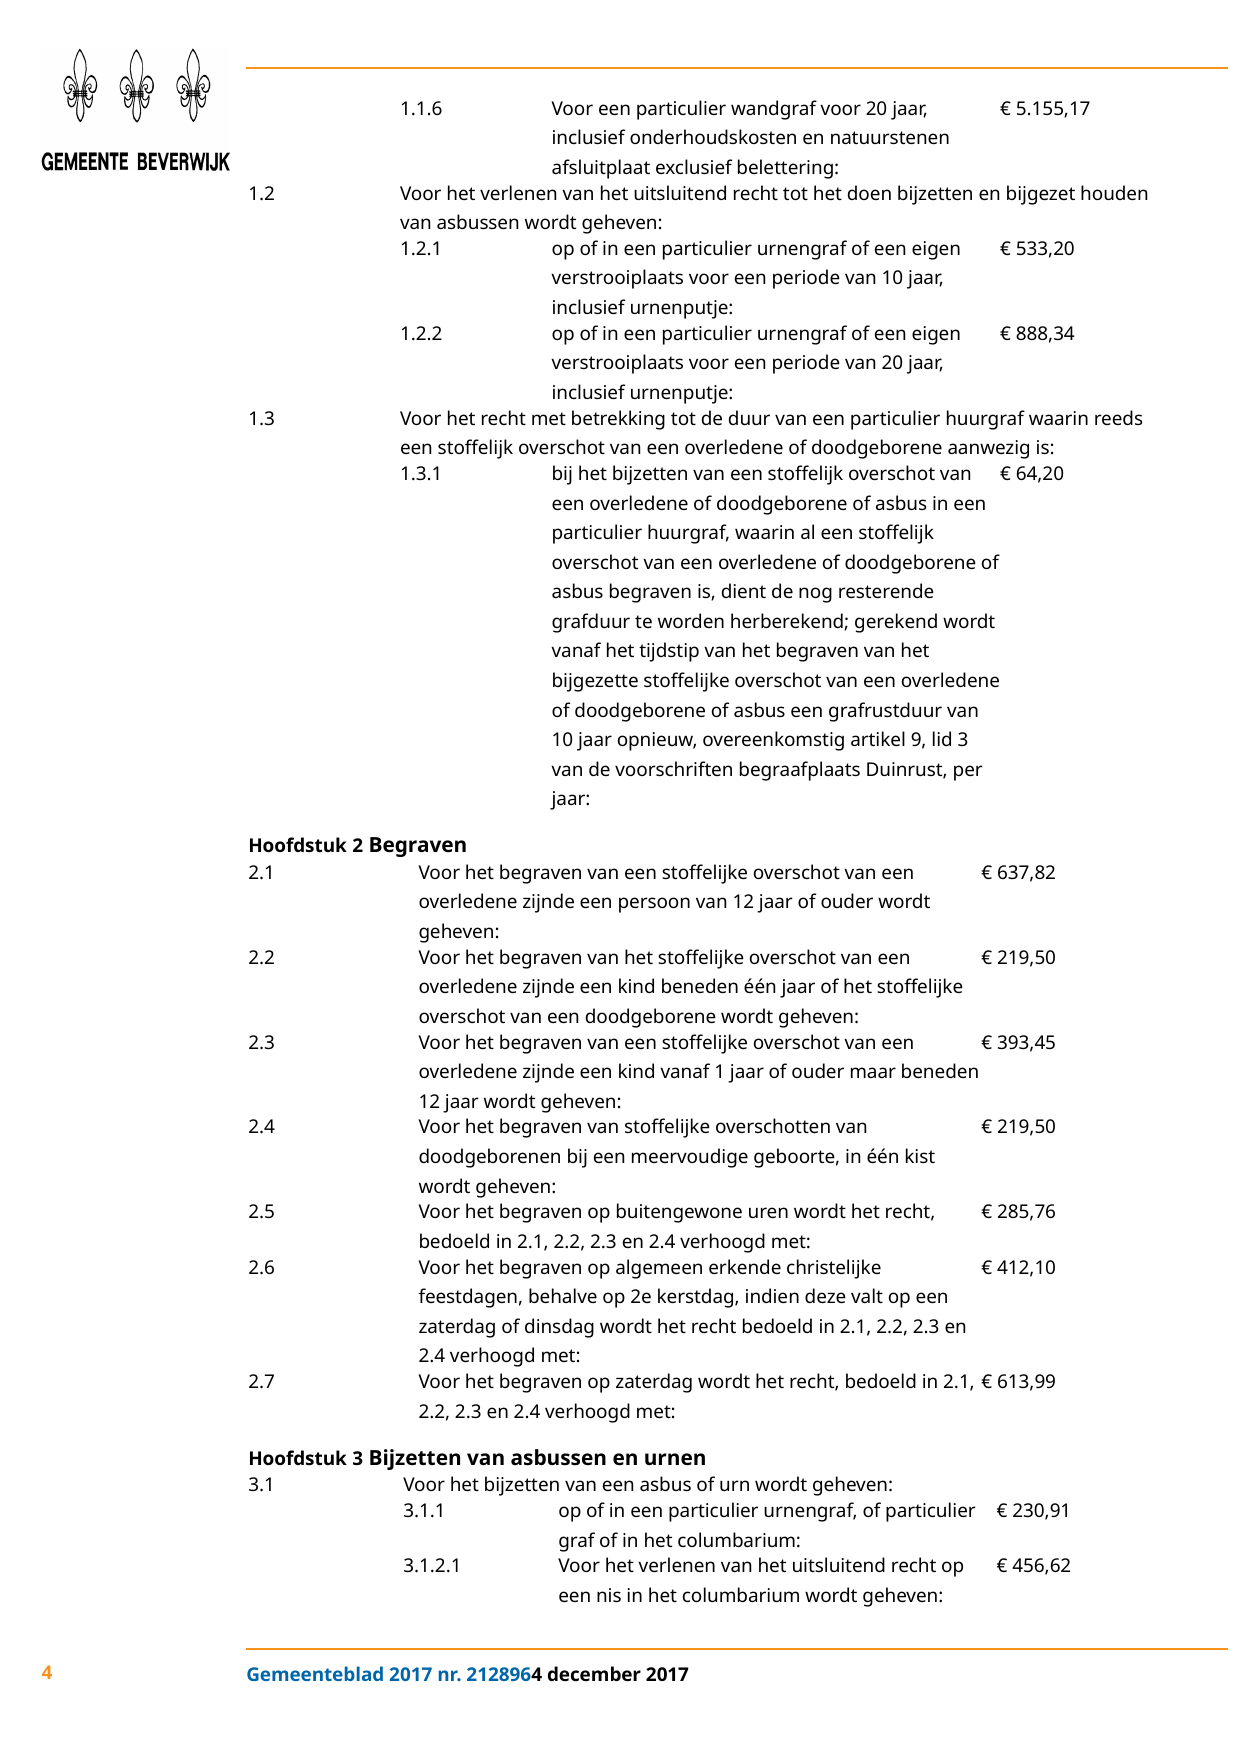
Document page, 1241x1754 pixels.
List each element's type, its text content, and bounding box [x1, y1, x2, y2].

table_cell € 285,76 [981, 1199, 1152, 1254]
table_header € 637,82 [981, 859, 1152, 944]
table_header 2.1 [248, 859, 418, 944]
table_cell € 888,34 [1000, 320, 1152, 405]
table_cell € 412,10 [981, 1254, 1152, 1368]
table_cell Voor het begraven op zaterdag wordt het recht, bedoeld in 2.1, 2.2, 2.3 en 2.4 verhoogd met: [418, 1369, 981, 1424]
text Hoofdstuk 2 Begraven [248, 831, 1152, 859]
table_cell 2.3 [248, 1029, 418, 1114]
table_cell Voor het verlenen van het uitsluitend recht op een nis in het columbarium wordt geheven: [558, 1553, 996, 1608]
table_cell [248, 320, 400, 405]
table_header Voor het bijzetten van een asbus of urn wordt geheven: [403, 1472, 1152, 1497]
table_cell 1.2.1 [400, 235, 551, 320]
picture [41, 47, 231, 172]
table_cell 3.1.2.1 [403, 1553, 558, 1608]
table_cell [248, 1497, 403, 1553]
table_cell op of in een particulier urnengraf of een eigen verstrooiplaats voor een periode van 20 jaar, inclusief urnenputje: [551, 320, 1000, 405]
table_cell 2.4 [248, 1114, 418, 1199]
table_cell [248, 1553, 403, 1608]
table_cell op of in een particulier urnengraf of een eigen verstrooiplaats voor een periode van 10 jaar, inclusief urnenputje: [551, 235, 1000, 320]
text Hoofdstuk 3 Bijzetten van asbussen en urnen [248, 1443, 1152, 1471]
table_cell € 230,91 [996, 1497, 1152, 1553]
table_cell € 533,20 [1000, 235, 1152, 320]
table_cell 1.2.2 [400, 320, 551, 405]
table_header Voor het begraven van een stoffelijke overschot van een overledene zijnde een persoon van 12 jaar of ouder wordt geheven: [418, 859, 981, 944]
table_cell € 393,45 [981, 1029, 1152, 1114]
table_cell Voor het verlenen van het uitsluitend recht tot het doen bijzetten en bijgezet houden van asbussen wordt geheven: [400, 180, 1152, 235]
table_cell 1.3.1 [400, 460, 551, 811]
table_cell € 613,99 [981, 1369, 1152, 1424]
table_cell € 219,50 [981, 1114, 1152, 1199]
table_cell 1.3 [248, 405, 400, 460]
table_cell 1.1.6 [400, 95, 551, 180]
table_cell Voor het recht met betrekking tot de duur van een particulier huurgraf waarin reeds een stoffelijk overschot van een overledene of doodgeborene aanwezig is: [400, 405, 1152, 460]
table_header 3.1 [248, 1472, 403, 1497]
table_cell € 456,62 [996, 1553, 1152, 1608]
table_cell Voor het begraven op buitengewone uren wordt het recht, bedoeld in 2.1, 2.2, 2.3 en 2.4 verhoogd met: [418, 1199, 981, 1254]
table_cell Voor het begraven van het stoffelijke overschot van een overledene zijnde een kind beneden één jaar of het stoffelijke overschot van een doodgeborene wordt geheven: [418, 944, 981, 1029]
table_cell 1.2 [248, 180, 400, 235]
table_cell Voor het begraven van stoffelijke overschotten van doodgeborenen bij een meervoudige geboorte, in één kist wordt geheven: [418, 1114, 981, 1199]
table_cell € 64,20 [1000, 460, 1152, 811]
table_cell [248, 460, 400, 811]
table_cell op of in een particulier urnengraf, of particulier graf of in het columbarium: [558, 1497, 996, 1553]
table_cell 2.7 [248, 1369, 418, 1424]
table_cell € 5.155,17 [1000, 95, 1152, 180]
table_cell Voor een particulier wandgraf voor 20 jaar, inclusief onderhoudskosten en natuurstenen afsluitplaat exclusief belettering: [551, 95, 1000, 180]
table_cell 3.1.1 [403, 1497, 558, 1553]
table_cell bij het bijzetten van een stoffelijk overschot van een overledene of doodgeborene of asbus in een particulier huurgraf, waarin al een stoffelijk overschot van een overledene of doodgeborene of asbus begraven is, dient de nog resterende grafduur te worden herberekend; gerekend wordt vanaf het tijdstip van het begraven van het bijgezette stoffelijke overschot van een overledene of doodgeborene of asbus een grafrustduur van 10 jaar opnieuw, overeenkomstig artikel 9, lid 3 van de voorschriften begraafplaats Duinrust, per jaar: [551, 460, 1000, 811]
table_cell 2.5 [248, 1199, 418, 1254]
table_cell [248, 235, 400, 320]
table_cell Voor het begraven van een stoffelijke overschot van een overledene zijnde een kind vanaf 1 jaar of ouder maar beneden 12 jaar wordt geheven: [418, 1029, 981, 1114]
table_cell Voor het begraven op algemeen erkende christelijke feestdagen, behalve op 2e kerstdag, indien deze valt op een zaterdag of dinsdag wordt het recht bedoeld in 2.1, 2.2, 2.3 en 2.4 verhoogd met: [418, 1254, 981, 1368]
table_cell 2.6 [248, 1254, 418, 1368]
table_cell [248, 95, 400, 180]
table_cell 2.2 [248, 944, 418, 1029]
table_cell € 219,50 [981, 944, 1152, 1029]
